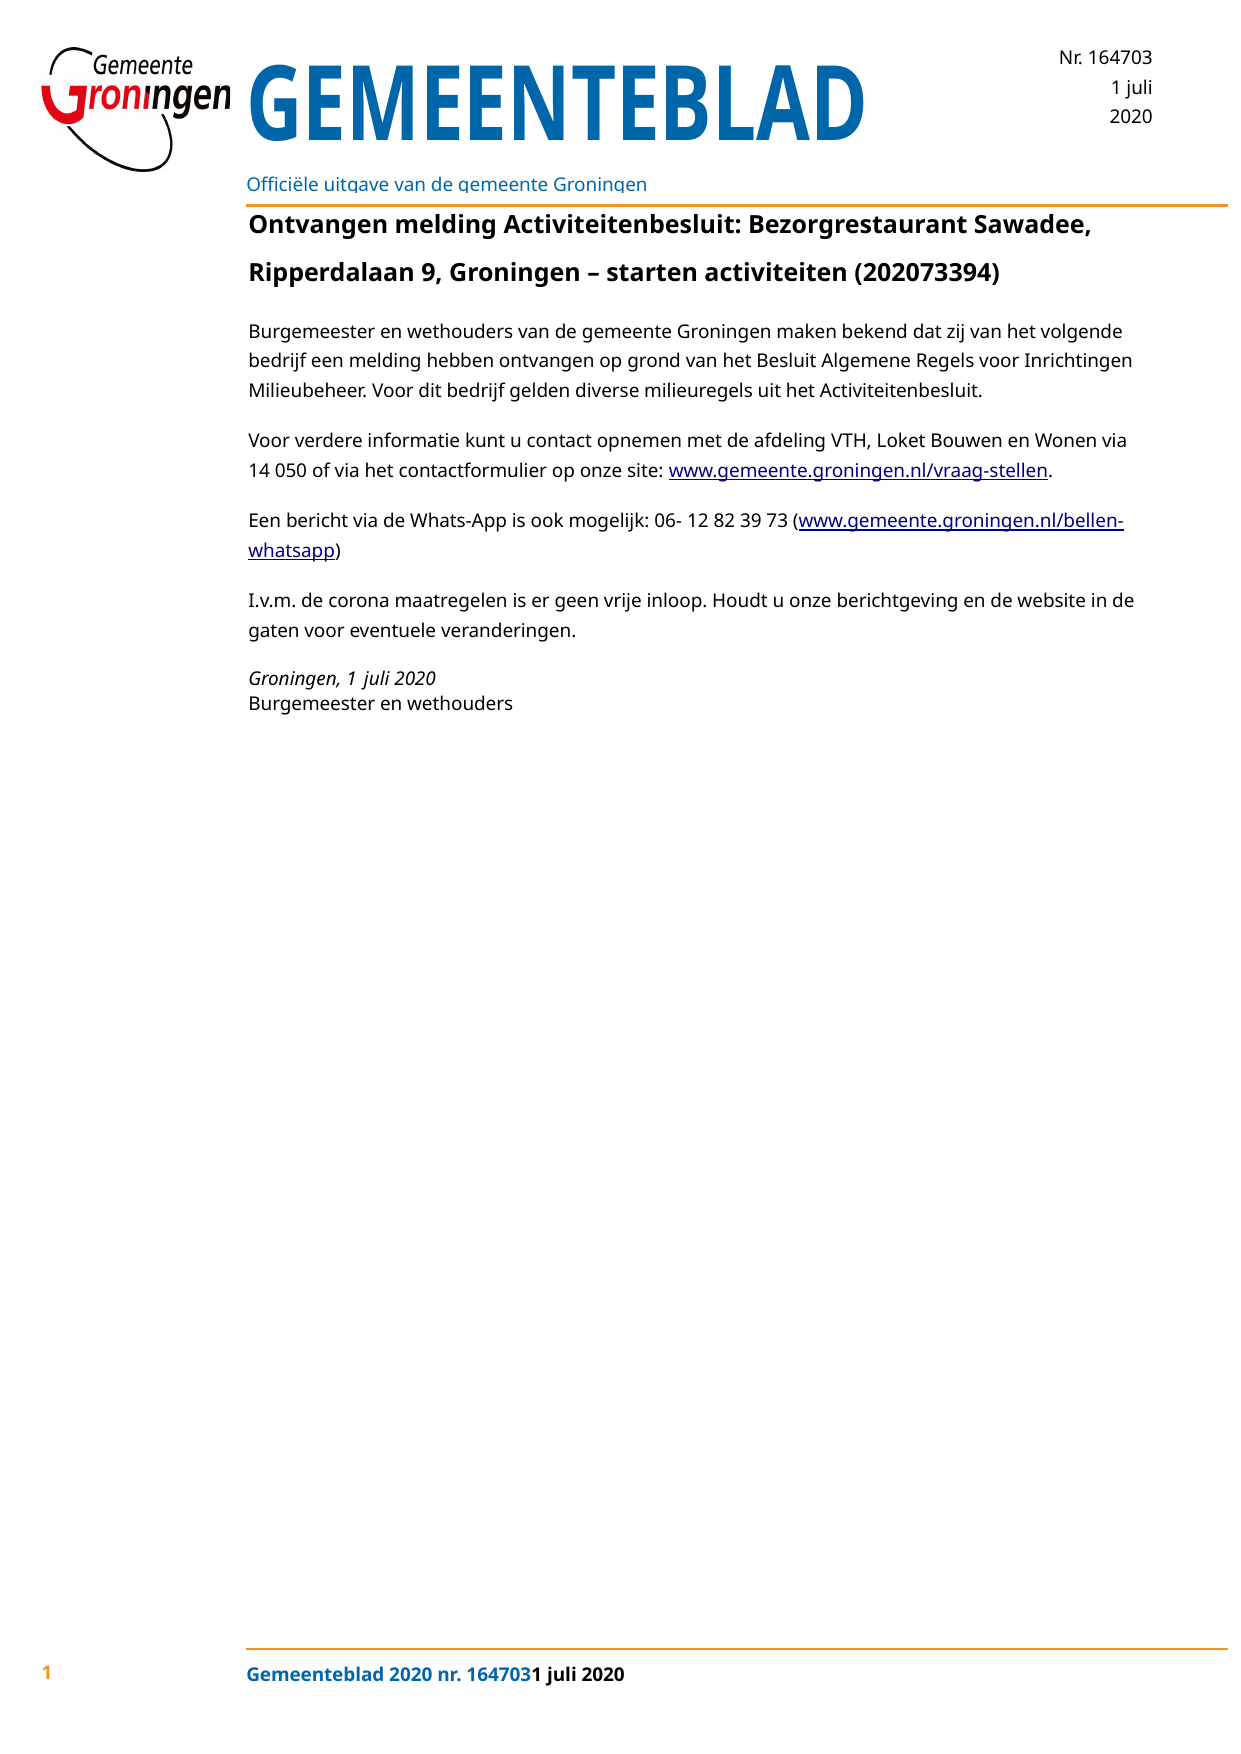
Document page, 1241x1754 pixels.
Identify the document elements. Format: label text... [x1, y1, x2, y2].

text Burgemeester en wethouders [248, 691, 1152, 716]
text Een bericht via de Whats-App is ook mogelijk: 06- 12 82 39 73 (www.gemeente.groningen.nl/bellen-whatsapp) [248, 507, 1152, 563]
text Burgemeester en wethouders van de gemeente Groningen maken bekend dat zij van het volgende bedrijf een melding hebben ontvangen op grond van het Besluit Algemene Regels voor Inrichtingen Milieubeheer. Voor dit bedrijf gelden diverse milieuregels uit het Activiteitenbesluit. [248, 318, 1152, 403]
text I.v.m. de corona maatregelen is er geen vrije inloop. Houdt u onze berichtgeving en de website in de gaten voor eventuele veranderingen. [248, 587, 1152, 643]
text Groningen, 1 juli 2020 [248, 665, 1152, 691]
picture [41, 47, 231, 172]
text Ontvangen melding Activiteitenbesluit: Bezorgrestaurant Sawadee, Ripperdalaan 9, Groningen – starten activiteiten (202073394) [248, 207, 1152, 288]
text Voor verdere informatie kunt u contact opnemen met de afdeling VTH, Loket Bouwen en Wonen via 14 050 of via het contactformulier op onze site: www.gemeente.groningen.nl/vraag-stellen. [248, 427, 1152, 483]
